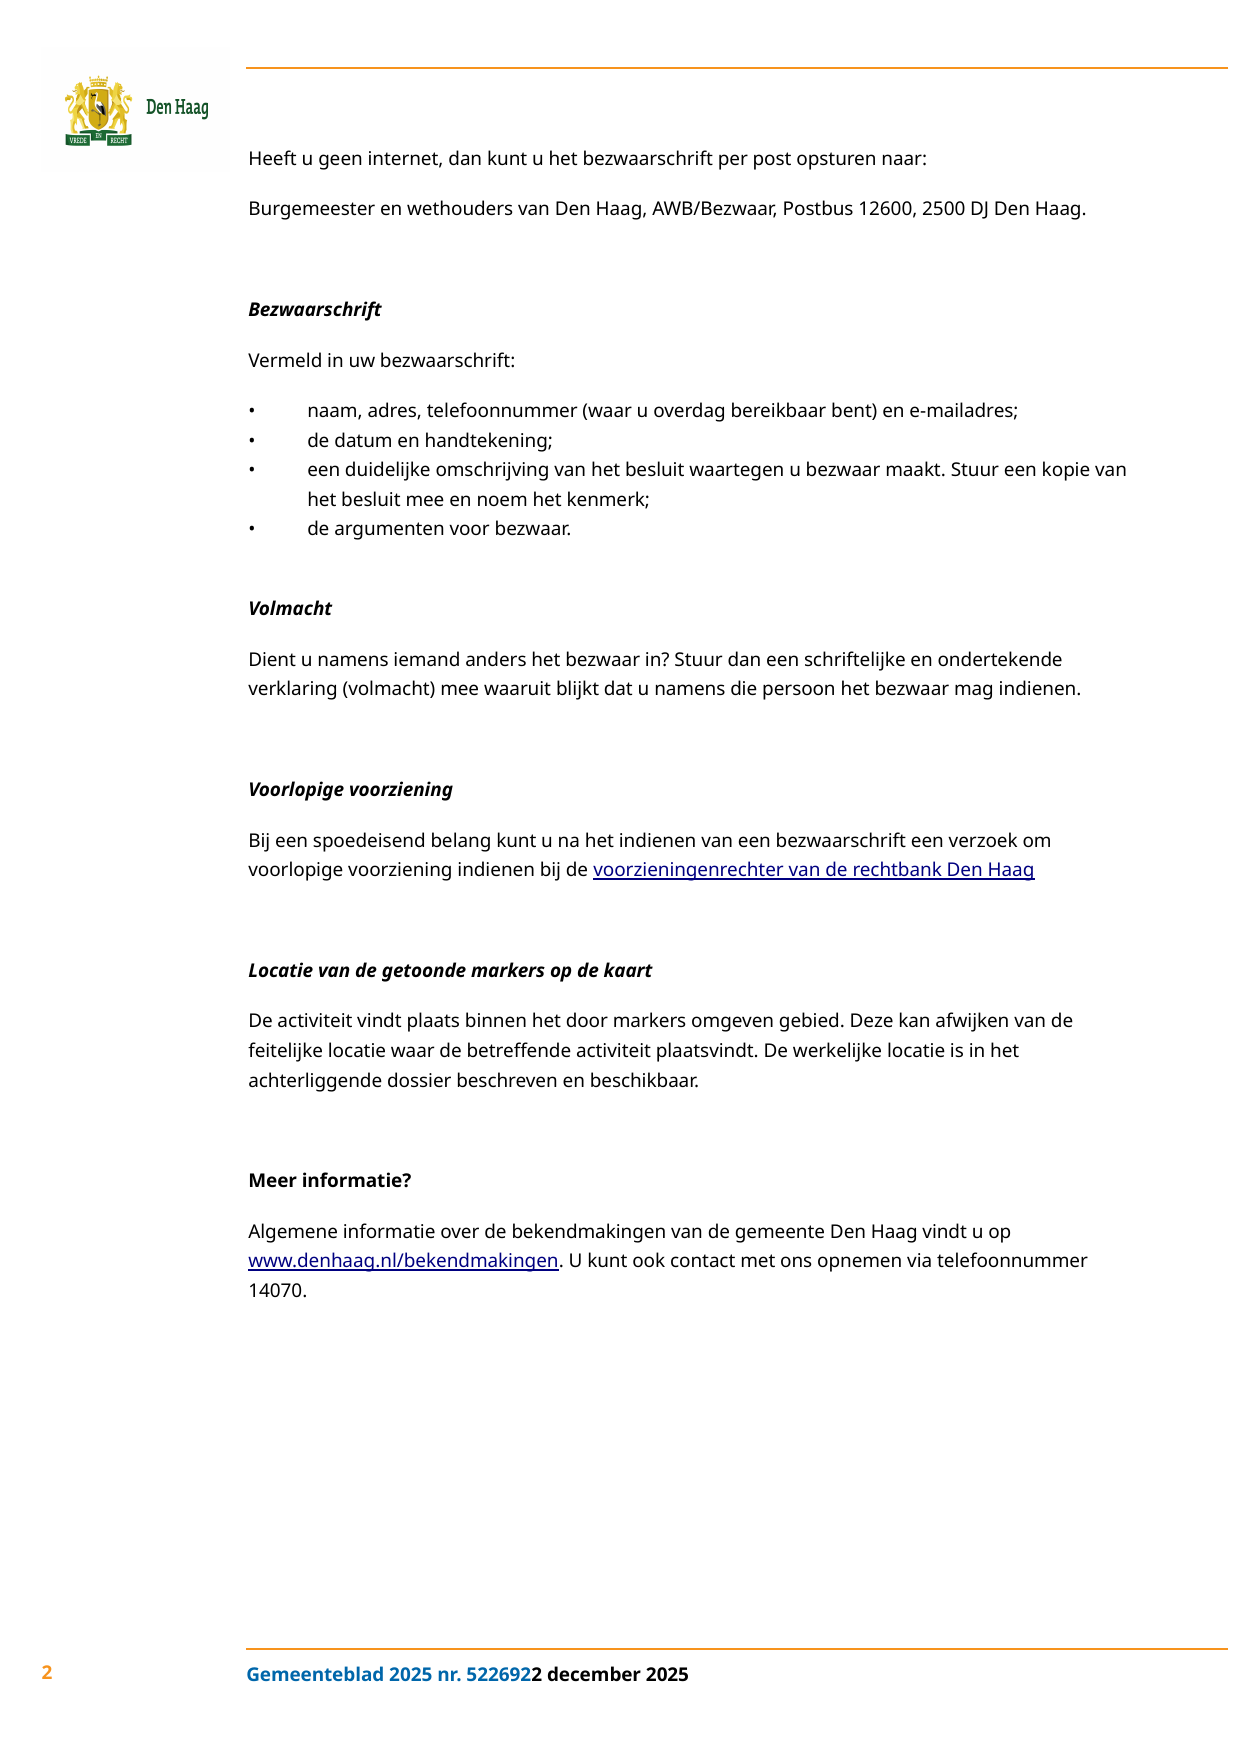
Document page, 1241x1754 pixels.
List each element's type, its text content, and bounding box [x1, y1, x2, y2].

list de argumenten voor bezwaar. [248, 516, 1152, 541]
text Bij een spoedeisend belang kunt u na het indienen van een bezwaarschrift een verzoek om voorlopige voorziening indienen bij de voorzieningenrechter van de rechtbank Den Haag [248, 827, 1152, 882]
text Heeft u geen internet, dan kunt u het bezwaarschrift per post opsturen naar: [248, 145, 1152, 171]
text De activiteit vindt plaats binnen het door markers omgeven gebied. Deze kan afwijken van de feitelijke locatie waar de betreffende activiteit plaatsvindt. De werkelijke locatie is in het achterliggende dossier beschreven en beschikbaar. [248, 1008, 1152, 1093]
text Volmacht [248, 596, 1152, 621]
list de datum en handtekening; [248, 427, 1152, 453]
text Locatie van de getoonde markers op de kaart [248, 957, 1152, 983]
text Dient u namens iemand anders het bezwaar in? Stuur dan een schriftelijke en ondertekende verklaring (volmacht) mee waaruit blijkt dat u namens die persoon het bezwaar mag indienen. [248, 646, 1152, 701]
list naam, adres, telefoonnummer (waar u overdag bereikbaar bent) en e-mailadres; [248, 397, 1152, 423]
text Algemene informatie over de bekendmakingen van de gemeente Den Haag vindt u op www.denhaag.nl/bekendmakingen. U kunt ook contact met ons opnemen via telefoonnummer 14070. [248, 1218, 1152, 1303]
text Meer informatie? [248, 1168, 1152, 1193]
text Bezwaarschrift [248, 296, 1152, 322]
text Voorlopige voorziening [248, 776, 1152, 802]
text Burgemeester en wethouders van Den Haag, AWB/Bezwaar, Postbus 12600, 2500 DJ Den Haag. [248, 196, 1152, 221]
list een duidelijke omschrijving van het besluit waartegen u bezwaar maakt. Stuur een kopie van het besluit mee en noem het kenmerk; [248, 456, 1152, 512]
text Vermeld in uw bezwaarschrift: [248, 347, 1152, 373]
picture [41, 47, 231, 172]
